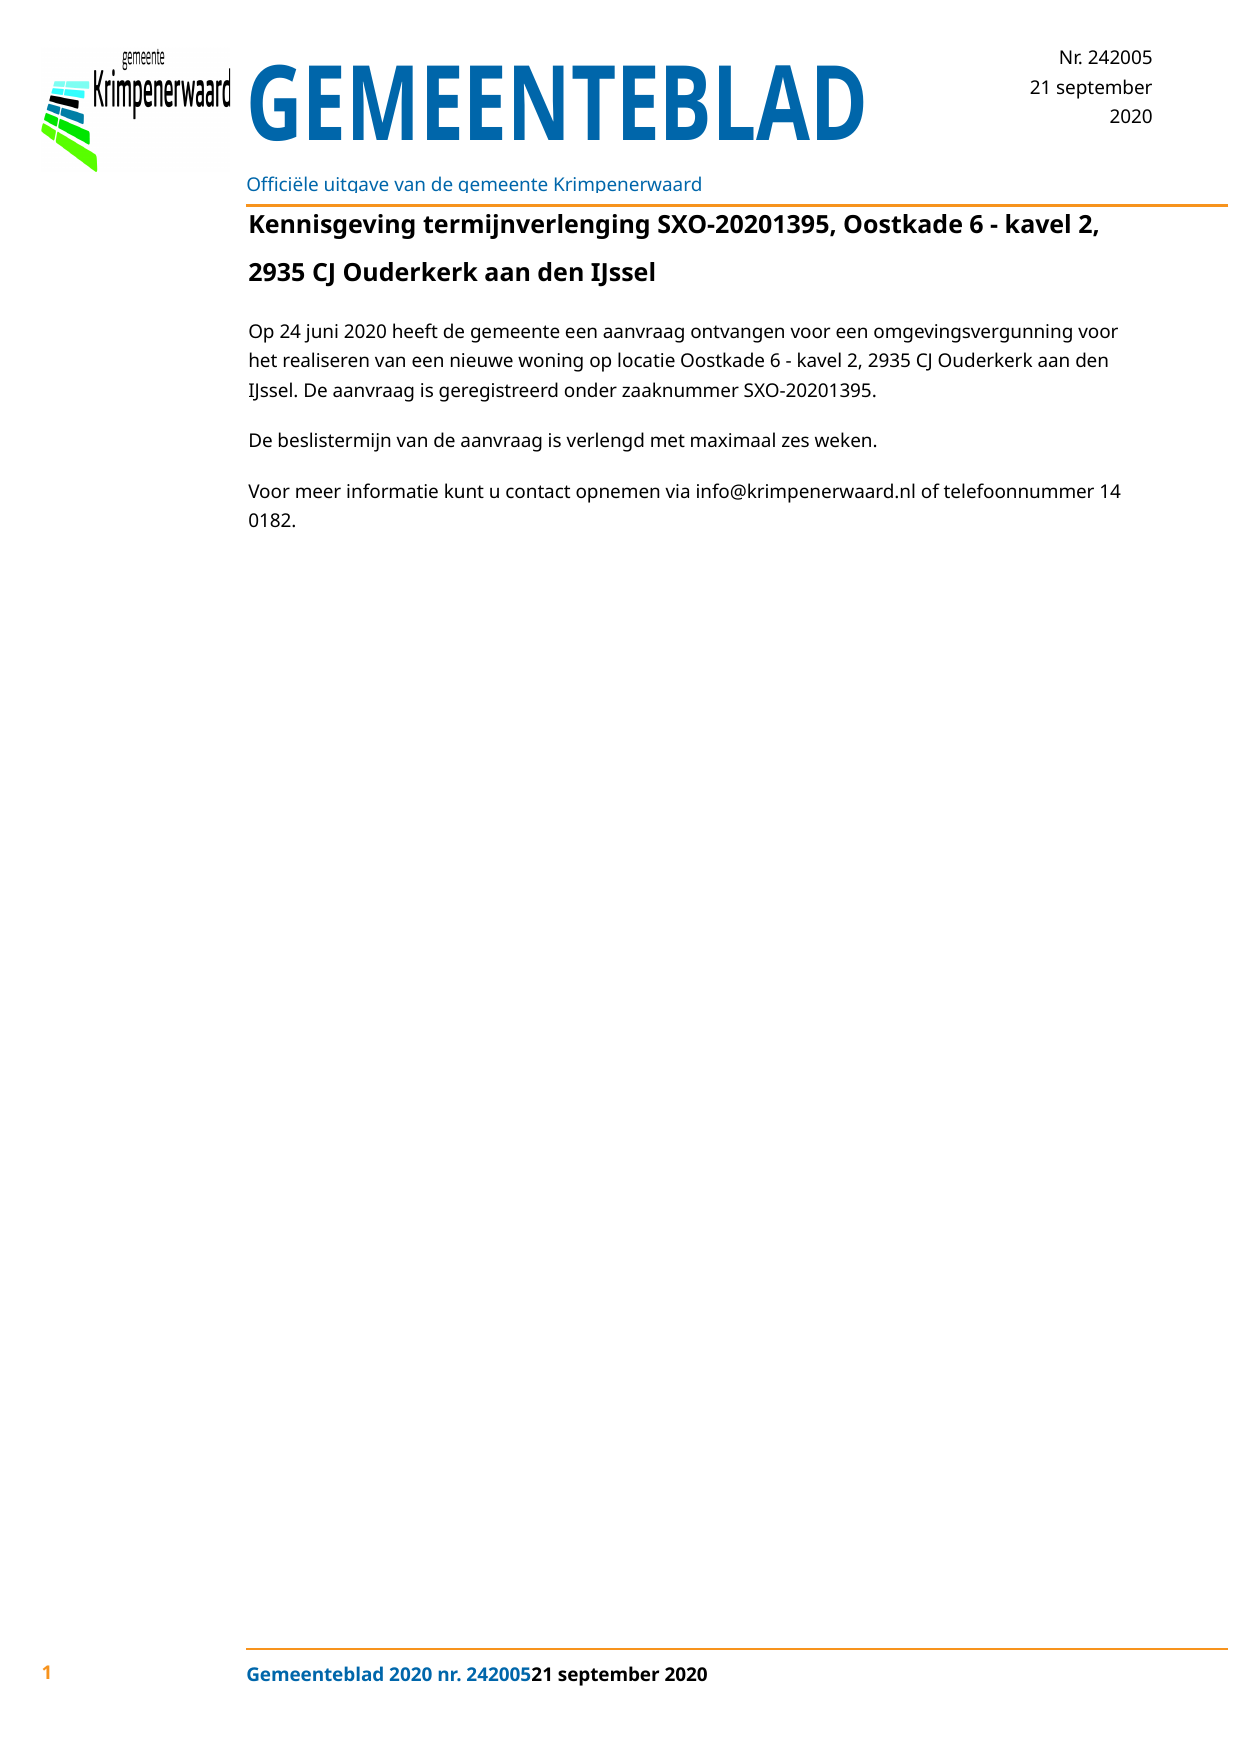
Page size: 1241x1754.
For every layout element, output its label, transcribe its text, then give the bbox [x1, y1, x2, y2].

text Kennisgeving termijnverlenging SXO-20201395, Oostkade 6 - kavel 2, 2935 CJ Ouderkerk aan den IJssel [248, 207, 1152, 288]
text Op 24 juni 2020 heeft de gemeente een aanvraag ontvangen voor een omgevingsvergunning voor het realiseren van een nieuwe woning op locatie Oostkade 6 - kavel 2, 2935 CJ Ouderkerk aan den IJssel. De aanvraag is geregistreerd onder zaaknummer SXO-20201395. [248, 318, 1152, 403]
text De beslistermijn van de aanvraag is verlengd met maximaal zes weken. [248, 427, 1152, 453]
text Voor meer informatie kunt u contact opnemen via info@krimpenerwaard.nl of telefoonnummer 14 0182. [248, 478, 1152, 533]
picture [41, 47, 231, 172]
